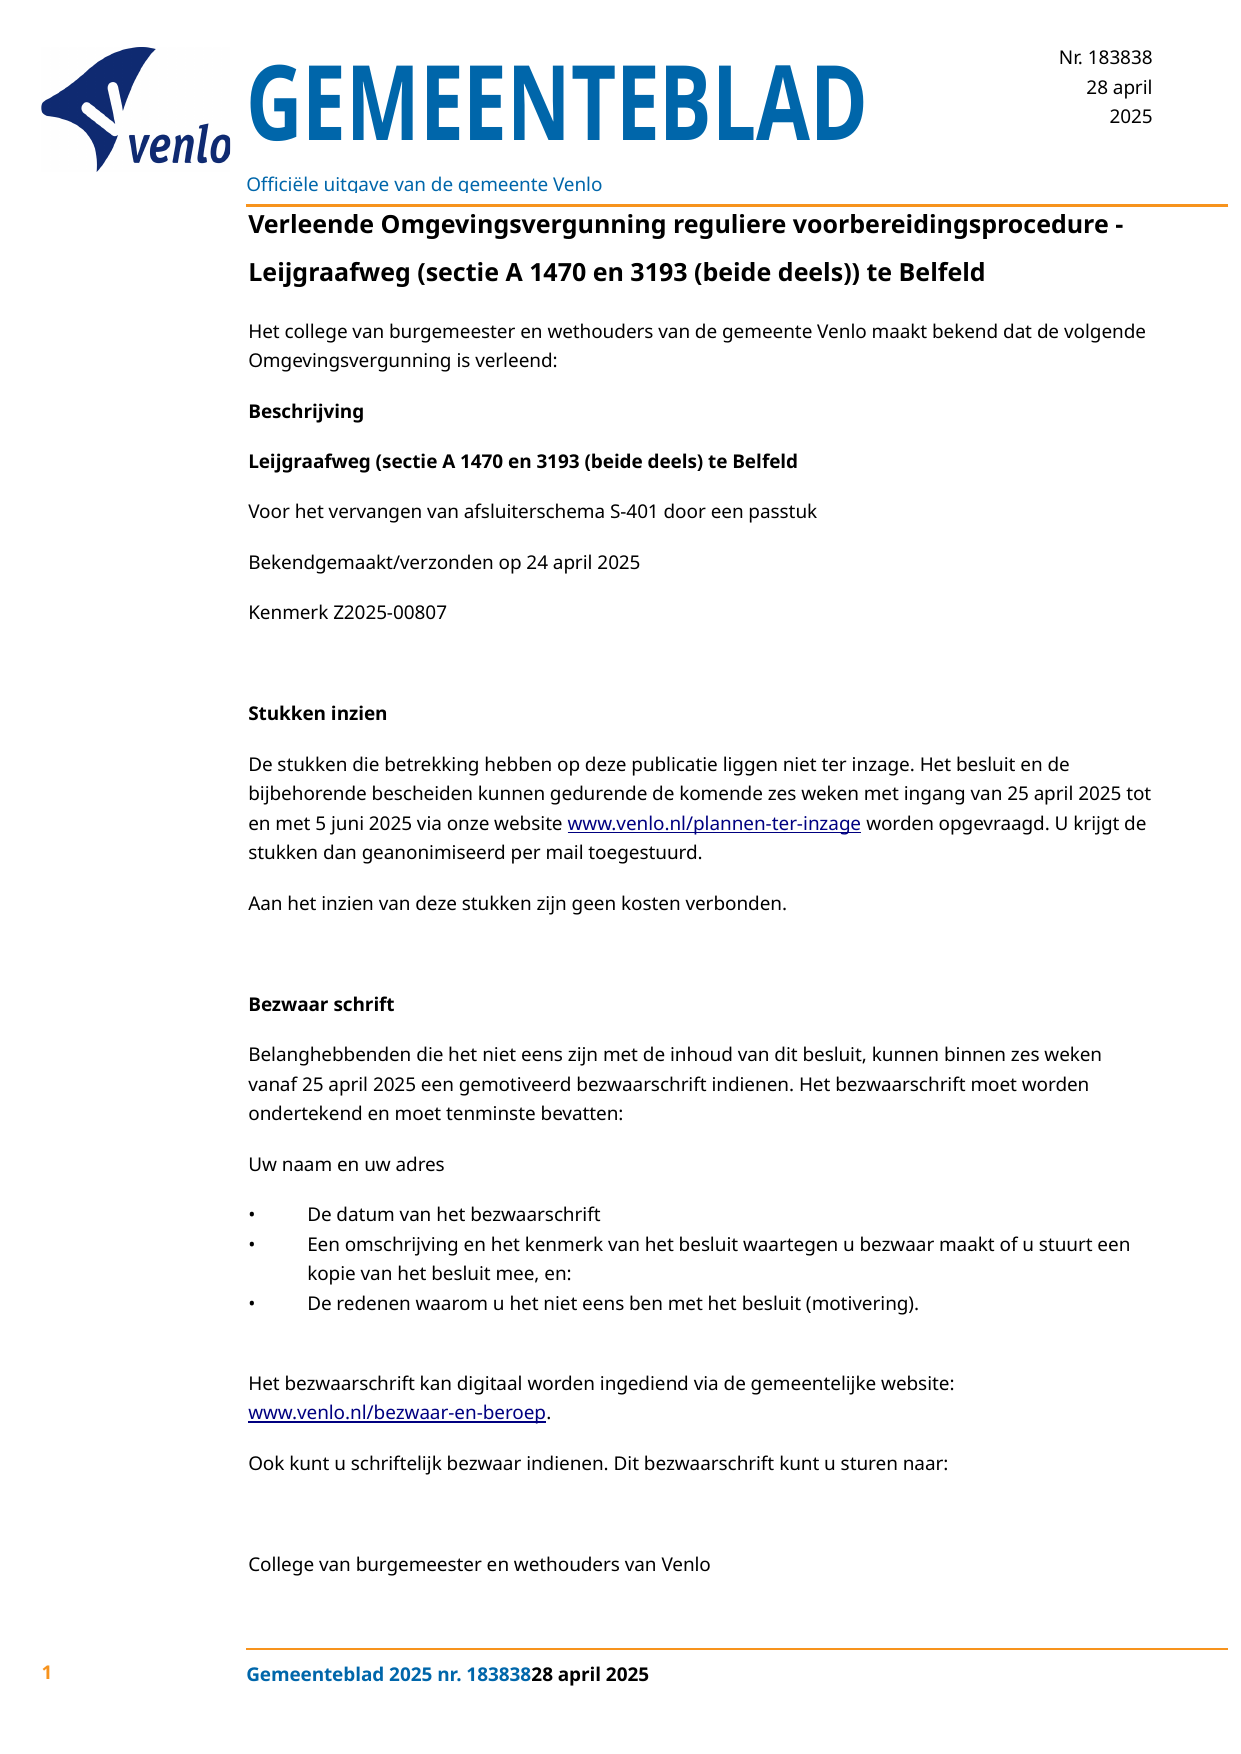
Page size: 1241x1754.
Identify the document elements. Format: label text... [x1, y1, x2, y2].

text College van burgemeester en wethouders van Venlo [248, 1551, 1152, 1577]
text Het bezwaarschrift kan digitaal worden ingediend via de gemeentelijke website: www.venlo.nl/bezwaar-en-beroep. [248, 1370, 1152, 1425]
text Ook kunt u schriftelijk bezwaar indienen. Dit bezwaarschrift kunt u sturen naar: [248, 1450, 1152, 1476]
list De redenen waarom u het niet eens ben met het besluit (motivering). [248, 1290, 1152, 1316]
text Bekendgemaakt/verzonden op 24 april 2025 [248, 549, 1152, 575]
list De datum van het bezwaarschrift [248, 1201, 1152, 1227]
picture [41, 47, 231, 172]
text Aan het inzien van deze stukken zijn geen kosten verbonden. [248, 890, 1152, 916]
text Belanghebbenden die het niet eens zijn met de inhoud van dit besluit, kunnen binnen zes weken vanaf 25 april 2025 een gemotiveerd bezwaarschrift indienen. Het bezwaarschrift moet worden ondertekend en moet tenminste bevatten: [248, 1041, 1152, 1126]
text Uw naam en uw adres [248, 1151, 1152, 1177]
text Beschrijving [248, 398, 1152, 424]
text Stukken inzien [248, 700, 1152, 726]
text Verleende Omgevingsvergunning reguliere voorbereidingsprocedure - Leijgraafweg (sectie A 1470 en 3193 (beide deels)) te Belfeld [248, 207, 1152, 288]
text Kenmerk Z2025-00807 [248, 599, 1152, 625]
text Voor het vervangen van afsluiterschema S-401 door een passtuk [248, 499, 1152, 524]
text Leijgraafweg (sectie A 1470 en 3193 (beide deels) te Belfeld [248, 448, 1152, 474]
list Een omschrijving en het kenmerk van het besluit waartegen u bezwaar maakt of u stuurt een kopie van het besluit mee, en: [248, 1231, 1152, 1286]
text Het college van burgemeester en wethouders van de gemeente Venlo maakt bekend dat de volgende Omgevingsvergunning is verleend: [248, 318, 1152, 373]
text De stukken die betrekking hebben op deze publicatie liggen niet ter inzage. Het besluit en de bijbehorende bescheiden kunnen gedurende de komende zes weken met ingang van 25 april 2025 tot en met 5 juni 2025 via onze website www.venlo.nl/plannen-ter-inzage worden opgevraagd. U krijgt de stukken dan geanonimiseerd per mail toegestuurd. [248, 751, 1152, 865]
text Bezwaar schrift [248, 991, 1152, 1017]
